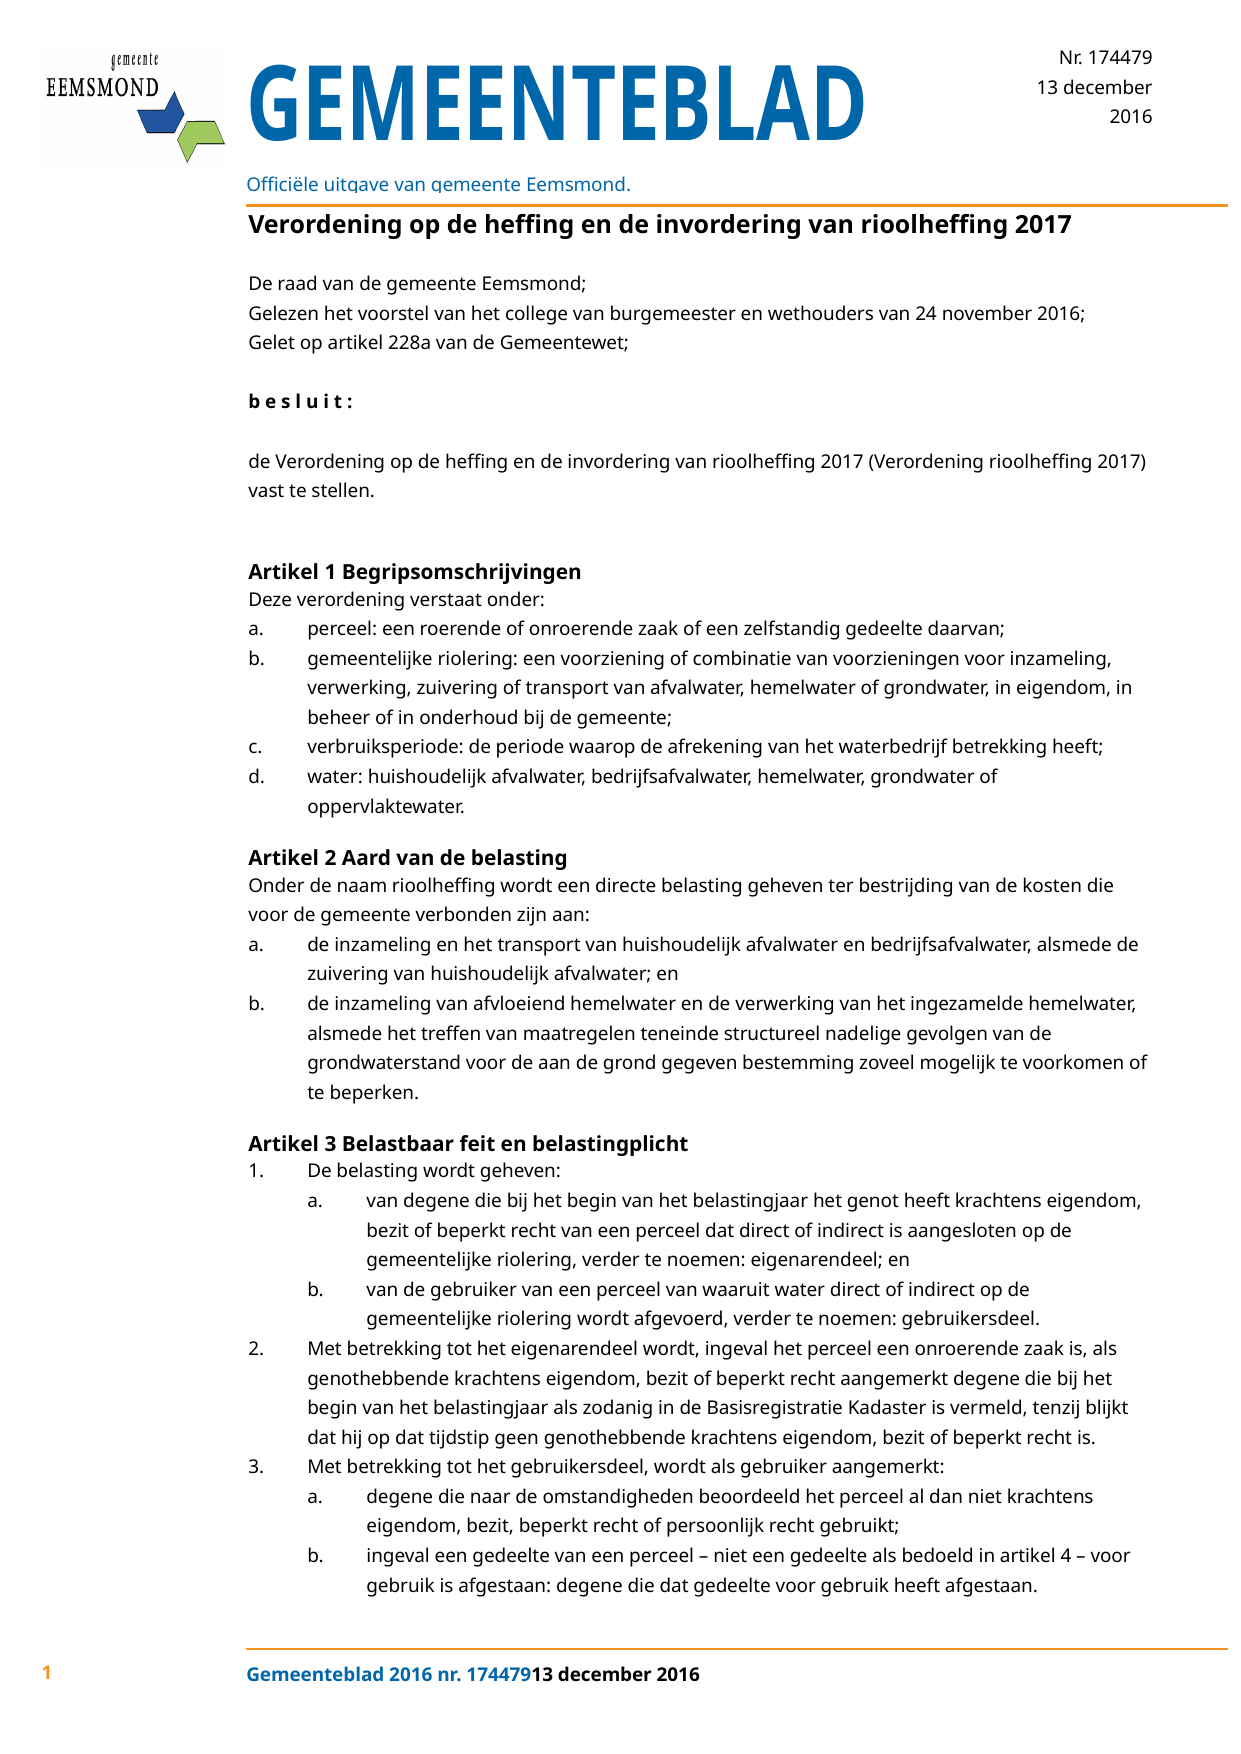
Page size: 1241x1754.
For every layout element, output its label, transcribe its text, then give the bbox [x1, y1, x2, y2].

list perceel: een roerende of onroerende zaak of een zelfstandig gedeelte daarvan; [248, 615, 1152, 641]
list Met betrekking tot het eigenarendeel wordt, ingeval het perceel een onroerende zaak is, als genothebbende krachtens eigendom, bezit of beperkt recht aangemerkt degene die bij het begin van het belastingjaar als zodanig in de Basisregistratie Kadaster is vermeld, tenzij blijkt dat hij op dat tijdstip geen genothebbende krachtens eigendom, bezit of beperkt recht is. [248, 1335, 1152, 1450]
text De raad van de gemeente Eemsmond; [248, 270, 1152, 296]
text Onder de naam rioolheffing wordt een directe belasting geheven ter bestrijding van de kosten die voor de gemeente verbonden zijn aan: [248, 872, 1152, 927]
list water: huishoudelijk afvalwater, bedrijfsafvalwater, hemelwater, grondwater of oppervlaktewater. [248, 763, 1152, 819]
text Deze verordening verstaat onder: [248, 586, 1152, 612]
text Artikel 3 Belastbaar feit en belastingplicht [248, 1129, 1152, 1158]
text Artikel 1 Begripsomschrijvingen [248, 557, 1152, 586]
list gemeentelijke riolering: een voorziening of combinatie van voorzieningen voor inzameling, verwerking, zuivering of transport van afvalwater, hemelwater of grondwater, in eigendom, in beheer of in onderhoud bij de gemeente; [248, 645, 1152, 730]
list De belasting wordt geheven: [248, 1158, 1152, 1183]
text Gelet op artikel 228a van de Gemeentewet; [248, 329, 1152, 355]
list Met betrekking tot het gebruikersdeel, wordt als gebruiker aangemerkt: [248, 1453, 1152, 1479]
text Gelezen het voorstel van het college van burgemeester en wethouders van 24 november 2016; [248, 300, 1152, 326]
list ingeval een gedeelte van een perceel – niet een gedeelte als bedoeld in artikel 4 – voor gebruik is afgestaan: degene die dat gedeelte voor gebruik heeft afgestaan. [307, 1542, 1152, 1598]
text Verordening op de heffing en de invordering van rioolheffing 2017 [248, 207, 1152, 241]
text de Verordening op de heffing en de invordering van rioolheffing 2017 (Verordening rioolheffing 2017) vast te stellen. [248, 448, 1152, 503]
list van degene die bij het begin van het belastingjaar het genot heeft krachtens eigendom, bezit of beperkt recht van een perceel dat direct of indirect is aangesloten op de gemeentelijke riolering, verder te noemen: eigenarendeel; en [307, 1187, 1152, 1272]
list verbruiksperiode: de periode waarop de afrekening van het waterbedrijf betrekking heeft; [248, 734, 1152, 759]
list degene die naar de omstandigheden beoordeeld het perceel al dan niet krachtens eigendom, bezit, beperkt recht of persoonlijk recht gebruikt; [307, 1483, 1152, 1538]
list de inzameling en het transport van huishoudelijk afvalwater en bedrijfsafvalwater, alsmede de zuivering van huishoudelijk afvalwater; en [248, 931, 1152, 986]
text b e s l u i t : [248, 389, 1152, 414]
list van de gebruiker van een perceel van waaruit water direct of indirect op de gemeentelijke riolering wordt afgevoerd, verder te noemen: gebruikersdeel. [307, 1276, 1152, 1331]
picture [41, 47, 231, 172]
list de inzameling van afvloeiend hemelwater en de verwerking van het ingezamelde hemelwater, alsmede het treffen van maatregelen teneinde structureel nadelige gevolgen van de grondwaterstand voor de aan de grond gegeven bestemming zoveel mogelijk te voorkomen of te beperken. [248, 990, 1152, 1104]
text Artikel 2 Aard van de belasting [248, 843, 1152, 872]
